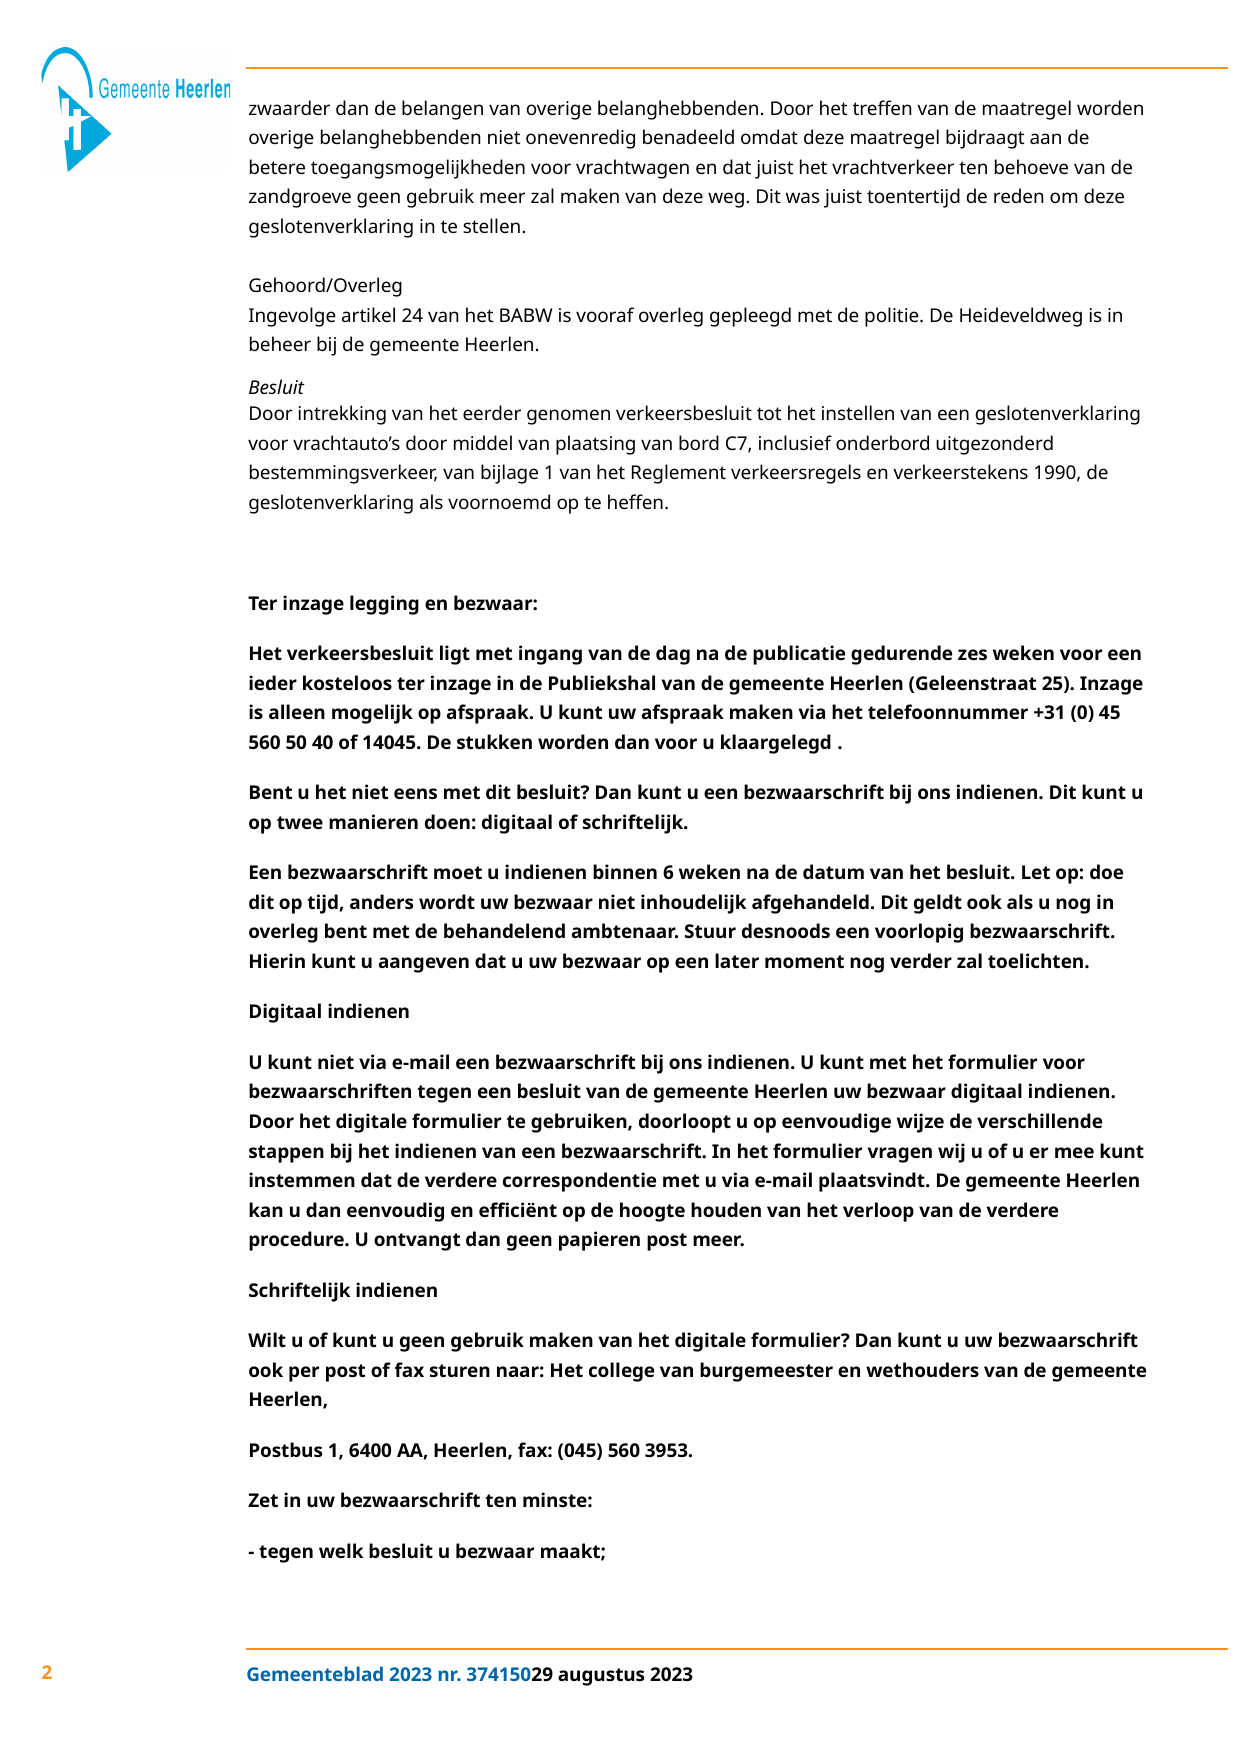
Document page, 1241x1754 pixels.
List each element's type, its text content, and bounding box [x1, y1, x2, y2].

text Ingevolge artikel 24 van het BABW is vooraf overleg gepleegd met de politie. De Heideveldweg is in beheer bij de gemeente Heerlen. [248, 302, 1152, 357]
text Wilt u of kunt u geen gebruik maken van het digitale formulier? Dan kunt u uw bezwaarschrift ook per post of fax sturen naar: Het college van burgemeester en wethouders van de gemeente Heerlen, [248, 1327, 1152, 1412]
picture [41, 47, 231, 172]
text Bent u het niet eens met dit besluit? Dan kunt u een bezwaarschrift bij ons indienen. Dit kunt u op twee manieren doen: digitaal of schriftelijk. [248, 779, 1152, 835]
text - tegen welk besluit u bezwaar maakt; [248, 1538, 1152, 1563]
text Schriftelijk indienen [248, 1277, 1152, 1303]
text Het verkeersbesluit ligt met ingang van de dag na de publicatie gedurende zes weken voor een ieder kosteloos ter inzage in de Publiekshal van de gemeente Heerlen (Geleenstraat 25). Inzage is alleen mogelijk op afspraak. U kunt uw afspraak maken via het telefoonnummer +31 (0) 45 560 50 40 of 14045. De stukken worden dan voor u klaargelegd . [248, 640, 1152, 755]
text Gehoord/Overleg [248, 272, 1152, 298]
text Digitaal indienen [248, 999, 1152, 1024]
text Ter inzage legging en bezwaar: [248, 590, 1152, 616]
text Door intrekking van het eerder genomen verkeersbesluit tot het instellen van een geslotenverklaring voor vrachtauto’s door middel van plaatsing van bord C7, inclusief onderbord uitgezonderd bestemmingsverkeer, van bijlage 1 van het Reglement verkeersregels en verkeerstekens 1990, de geslotenverklaring als voornoemd op te heffen. [248, 400, 1152, 515]
picture [41, 47, 59, 70]
text Een bezwaarschrift moet u indienen binnen 6 weken na de datum van het besluit. Let op: doe dit op tijd, anders wordt uw bezwaar niet inhoudelijk afgehandeld. Dit geldt ook als u nog in overleg bent met de behandelend ambtenaar. Stuur desnoods een voorlopig bezwaarschrift. Hierin kunt u aangeven dat u uw bezwaar op een later moment nog verder zal toelichten. [248, 859, 1152, 974]
text zwaarder dan de belangen van overige belanghebbenden. Door het treffen van de maatregel worden overige belanghebbenden niet onevenredig benadeeld omdat deze maatregel bijdraagt aan de betere toegangsmogelijkheden voor vrachtwagen en dat juist het vrachtverkeer ten behoeve van de zandgroeve geen gebruik meer zal maken van deze weg. Dit was juist toentertijd de reden om deze geslotenverklaring in te stellen. [248, 95, 1152, 239]
text Zet in uw bezwaarschrift ten minste: [248, 1487, 1152, 1513]
text Besluit [248, 374, 1152, 400]
text U kunt niet via e-mail een bezwaarschrift bij ons indienen. U kunt met het formulier voor bezwaarschriften tegen een besluit van de gemeente Heerlen uw bezwaar digitaal indienen. Door het digitale formulier te gebruiken, doorloopt u op eenvoudige wijze de verschillende stappen bij het indienen van een bezwaarschrift. In het formulier vragen wij u of u er mee kunt instemmen dat de verdere correspondentie met u via e-mail plaatsvindt. De gemeente Heerlen kan u dan eenvoudig en efficiënt op de hoogte houden van het verloop van de verdere procedure. U ontvangt dan geen papieren post meer. [248, 1049, 1152, 1252]
text Postbus 1, 6400 AA, Heerlen, fax: (045) 560 3953. [248, 1437, 1152, 1463]
